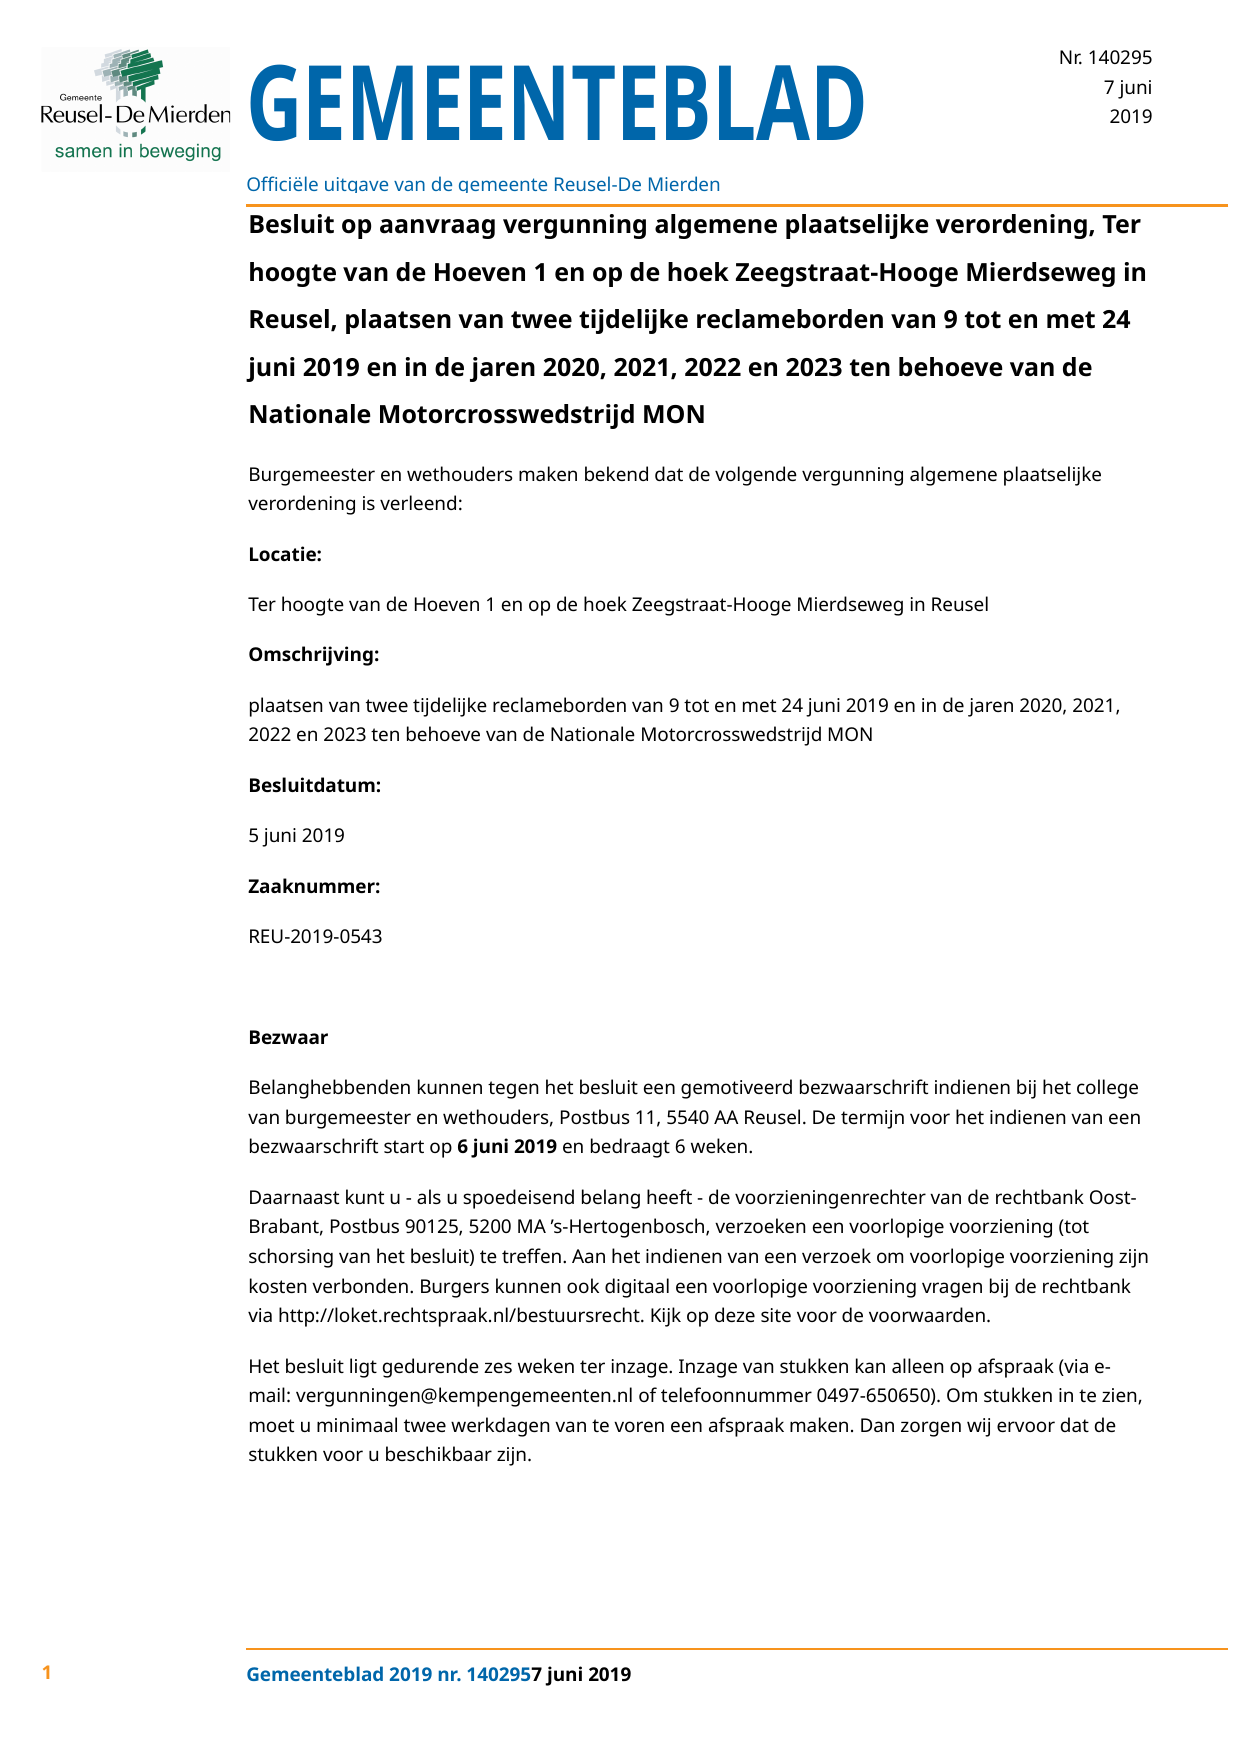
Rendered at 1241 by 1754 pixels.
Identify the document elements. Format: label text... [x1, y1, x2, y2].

text Locatie: [248, 541, 1152, 566]
text REU-2019-0543 [248, 923, 1152, 949]
picture [41, 47, 231, 172]
text Bezwaar [248, 1024, 1152, 1050]
text Omschrijving: [248, 642, 1152, 667]
text 5 juni 2019 [248, 822, 1152, 848]
text Burgemeester en wethouders maken bekend dat de volgende vergunning algemene plaatselijke verordening is verleend: [248, 461, 1152, 516]
text Besluitdatum: [248, 772, 1152, 798]
text Belanghebbenden kunnen tegen het besluit een gemotiveerd bezwaarschrift indienen bij het college van burgemeester en wethouders, Postbus 11, 5540 AA Reusel. De termijn voor het indienen van een bezwaarschrift start op 6 juni 2019 en bedraagt 6 weken. [248, 1074, 1152, 1159]
text Ter hoogte van de Hoeven 1 en op de hoek Zeegstraat-Hooge Mierdseweg in Reusel [248, 591, 1152, 617]
text Het besluit ligt gedurende zes weken ter inzage. Inzage van stukken kan alleen op afspraak (via e-mail: vergunningen@kempengemeenten.nl of telefoonnummer 0497-650650). Om stukken in te zien, moet u minimaal twee werkdagen van te voren een afspraak maken. Dan zorgen wij ervoor dat de stukken voor u beschikbaar zijn. [248, 1353, 1152, 1467]
text plaatsen van twee tijdelijke reclameborden van 9 tot en met 24 juni 2019 en in de jaren 2020, 2021, 2022 en 2023 ten behoeve van de Nationale Motorcrosswedstrijd MON [248, 692, 1152, 747]
text Daarnaast kunt u - als u spoedeisend belang heeft - de voorzieningenrechter van de rechtbank Oost-Brabant, Postbus 90125, 5200 MA ’s-Hertogenbosch, verzoeken een voorlopige voorziening (tot schorsing van het besluit) te treffen. Aan het indienen van een verzoek om voorlopige voorziening zijn kosten verbonden. Burgers kunnen ook digitaal een voorlopige voorziening vragen bij de rechtbank via http://loket.rechtspraak.nl/bestuursrecht. Kijk op deze site voor de voorwaarden. [248, 1184, 1152, 1328]
text Besluit op aanvraag vergunning algemene plaatselijke verordening, Ter hoogte van de Hoeven 1 en op de hoek Zeegstraat-Hooge Mierdseweg in Reusel, plaatsen van twee tijdelijke reclameborden van 9 tot en met 24 juni 2019 en in de jaren 2020, 2021, 2022 en 2023 ten behoeve van de Nationale Motorcrosswedstrijd MON [248, 207, 1152, 431]
text Zaaknummer: [248, 873, 1152, 898]
